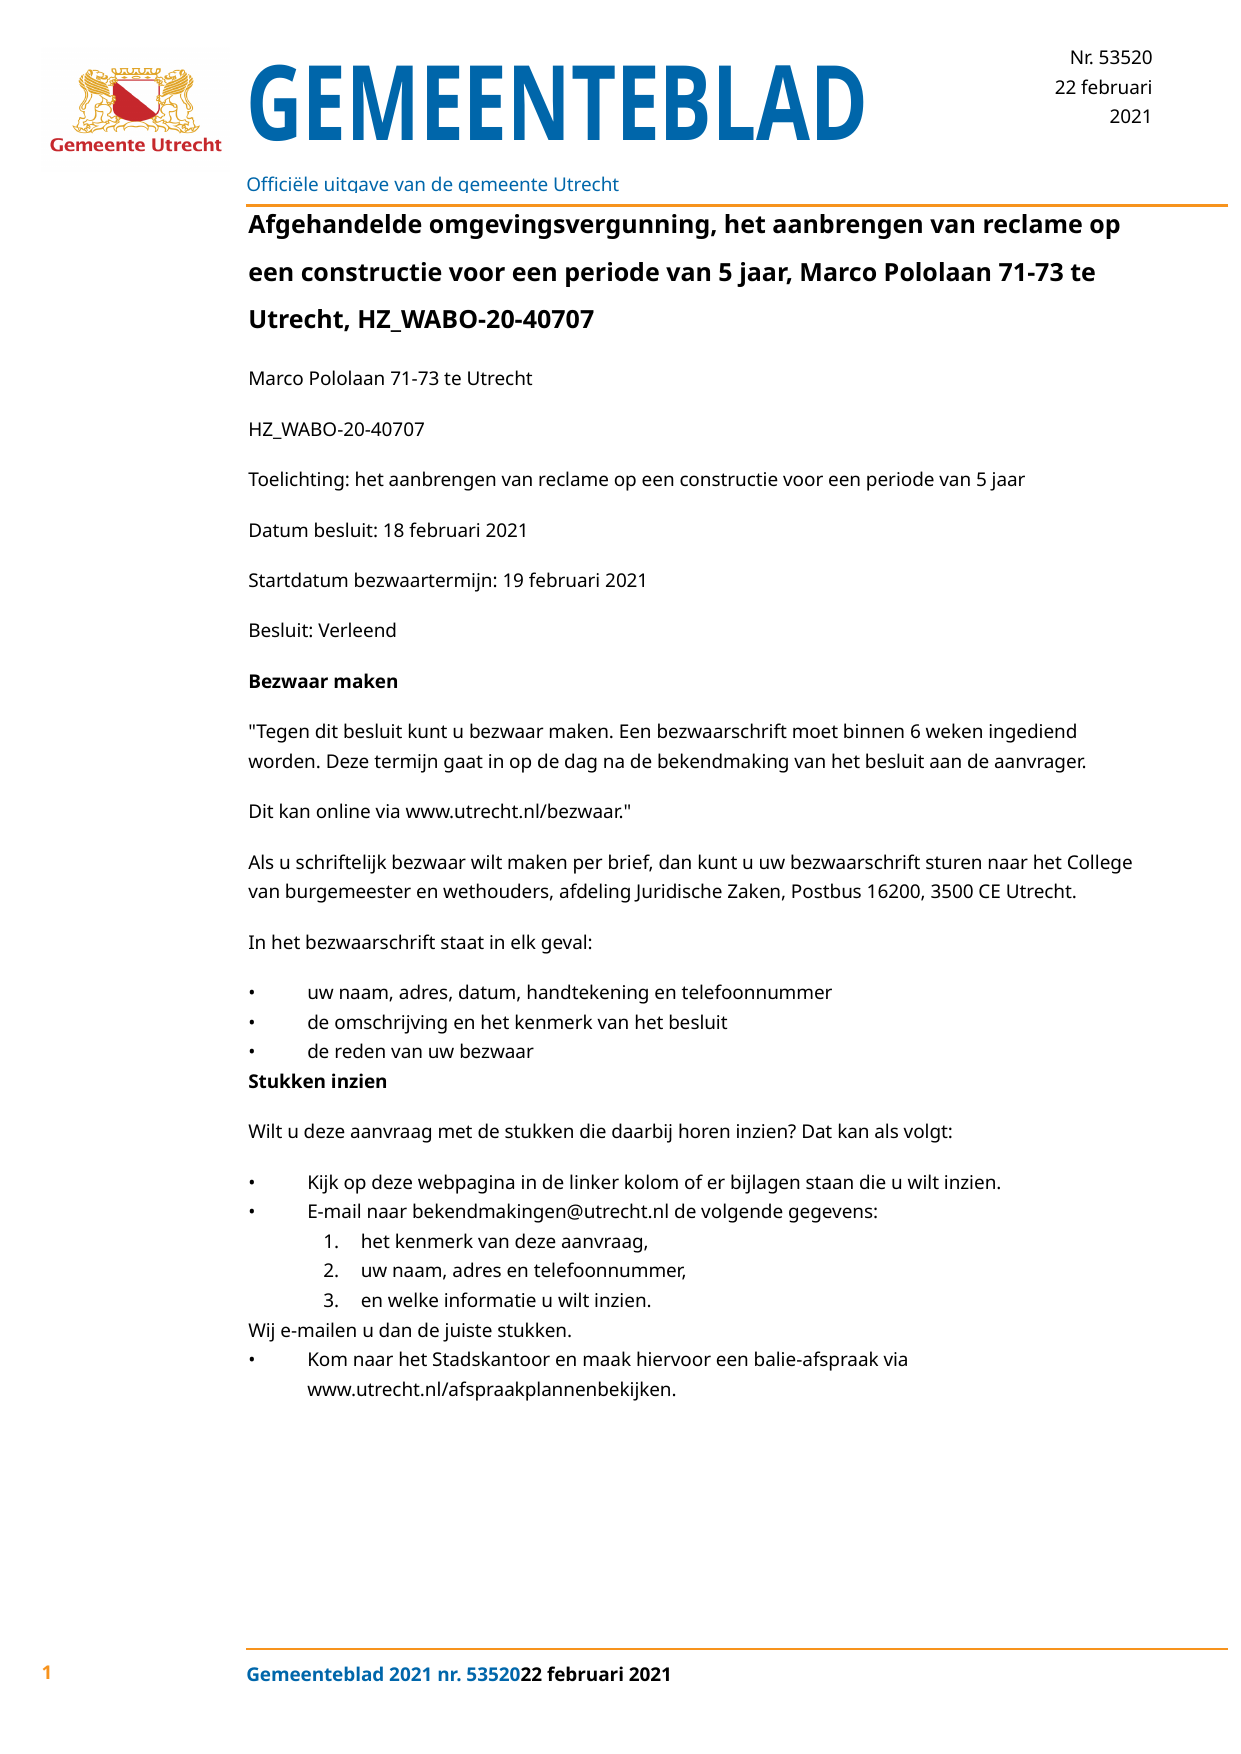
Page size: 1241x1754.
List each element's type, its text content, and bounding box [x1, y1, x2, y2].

list uw naam, adres, datum, handtekening en telefoonnummer [248, 979, 1152, 1005]
text Datum besluit: 18 februari 2021 [248, 517, 1152, 542]
text Bezwaar maken [248, 668, 1152, 694]
text Afgehandelde omgevingsvergunning, het aanbrengen van reclame op een constructie voor een periode van 5 jaar, Marco Pololaan 71-73 te Utrecht, HZ_WABO-20-40707 [248, 207, 1152, 336]
text Als u schriftelijk bezwaar wilt maken per brief, dan kunt u uw bezwaarschrift sturen naar het College van burgemeester en wethouders, afdeling Juridische Zaken, Postbus 16200, 3500 CE Utrecht. [248, 849, 1152, 904]
text "Tegen dit besluit kunt u bezwaar maken. Een bezwaarschrift moet binnen 6 weken ingediend worden. Deze termijn gaat in op de dag na de bekendmaking van het besluit aan de aanvrager. [248, 718, 1152, 774]
list E-mail naar bekendmakingen@utrecht.nl de volgende gegevens: [248, 1198, 1152, 1224]
text Toelichting: het aanbrengen van reclame op een constructie voor een periode van 5 jaar [248, 466, 1152, 492]
list uw naam, adres en telefoonnummer, [323, 1258, 1152, 1283]
text Marco Pololaan 71-73 te Utrecht [248, 366, 1152, 391]
text Stukken inzien [248, 1068, 1152, 1094]
picture [41, 47, 231, 172]
text Wilt u deze aanvraag met de stukken die daarbij horen inzien? Dat kan als volgt: [248, 1118, 1152, 1144]
list de omschrijving en het kenmerk van het besluit [248, 1009, 1152, 1034]
text Wij e-mailen u dan de juiste stukken. [248, 1317, 1152, 1342]
list Kijk op deze webpagina in de linker kolom of er bijlagen staan die u wilt inzien. [248, 1169, 1152, 1194]
text Startdatum bezwaartermijn: 19 februari 2021 [248, 567, 1152, 593]
text Dit kan online via www.utrecht.nl/bezwaar." [248, 798, 1152, 824]
list de reden van uw bezwaar [248, 1038, 1152, 1064]
list het kenmerk van deze aanvraag, [323, 1228, 1152, 1254]
list Kom naar het Stadskantoor en maak hiervoor een balie-afspraak via www.utrecht.nl/afspraakplannenbekijken. [248, 1346, 1152, 1402]
text HZ_WABO-20-40707 [248, 416, 1152, 442]
list en welke informatie u wilt inzien. [323, 1287, 1152, 1313]
text In het bezwaarschrift staat in elk geval: [248, 929, 1152, 954]
text Besluit: Verleend [248, 618, 1152, 643]
